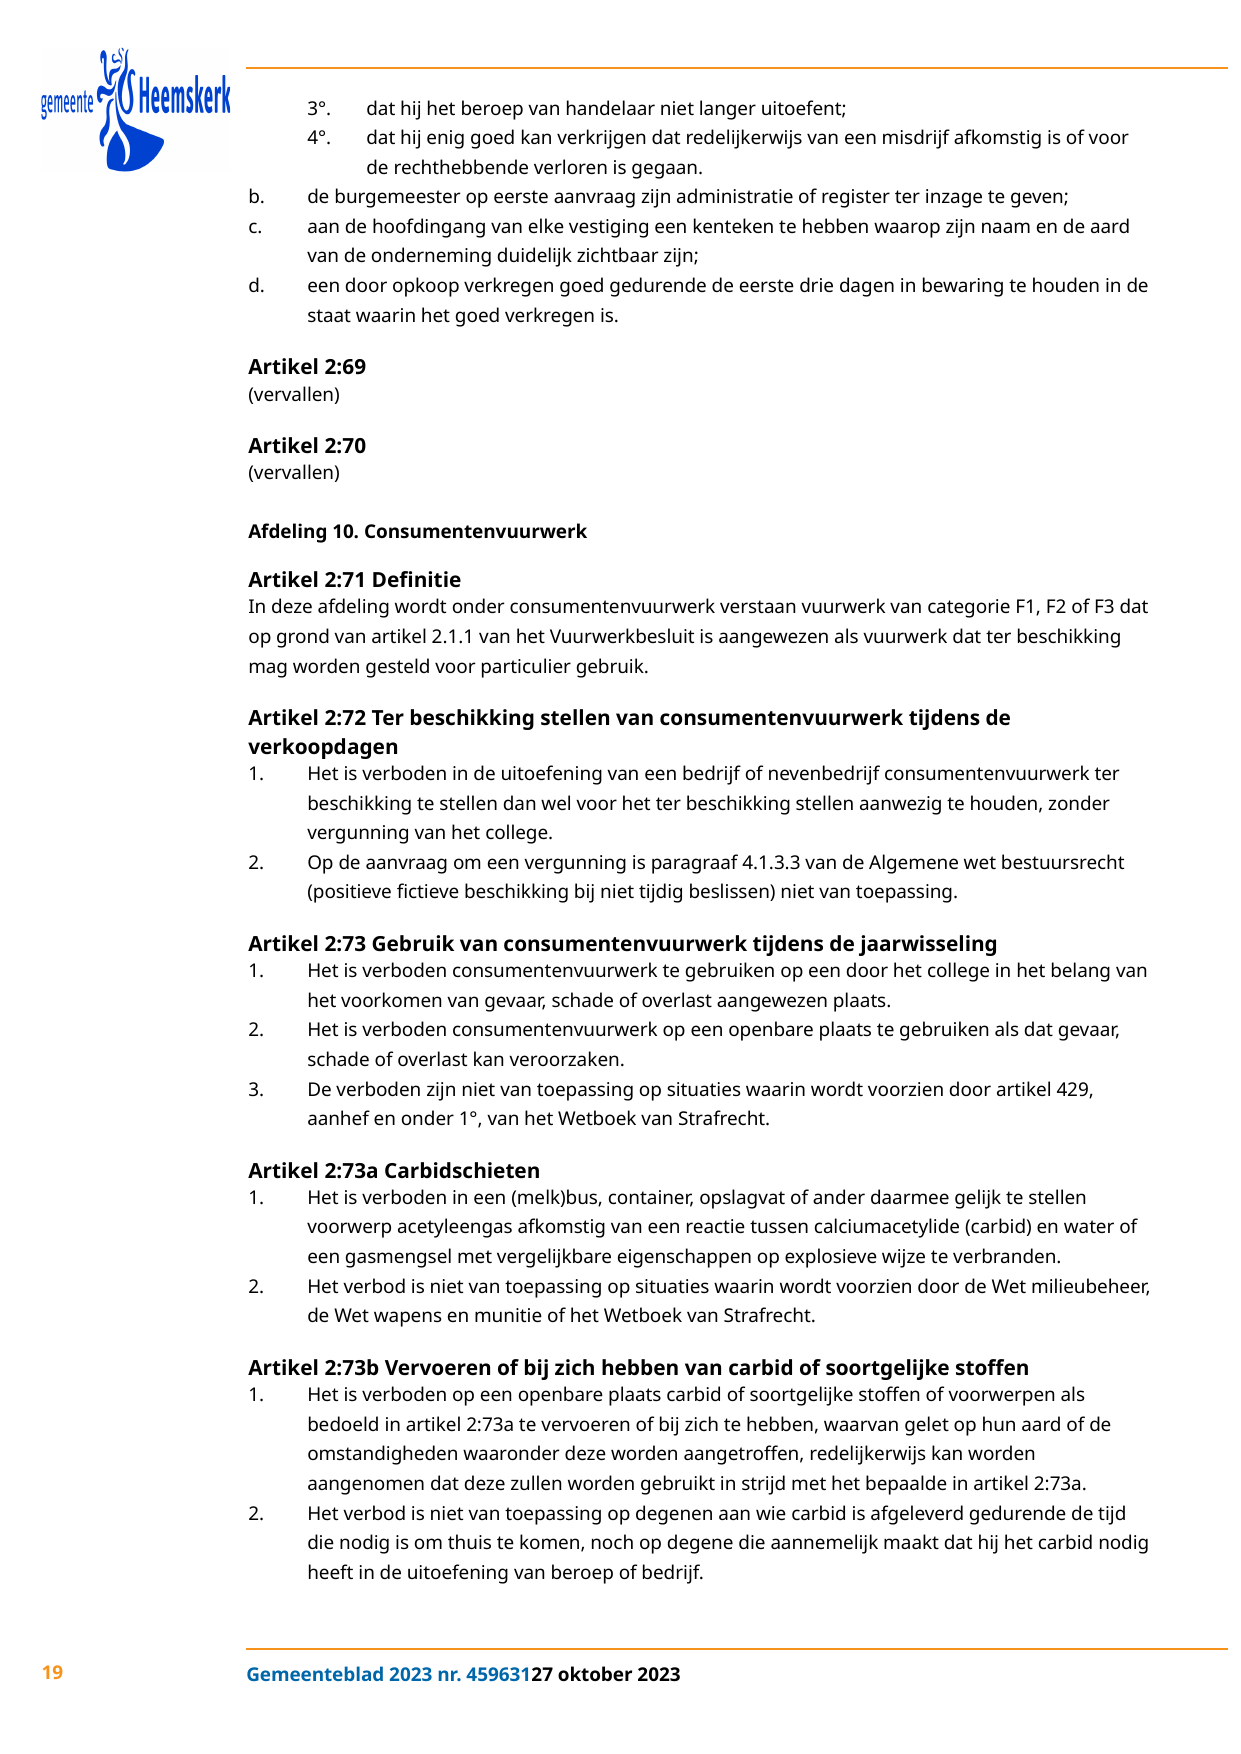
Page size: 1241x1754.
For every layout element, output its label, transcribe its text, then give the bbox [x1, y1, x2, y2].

list Op de aanvraag om een vergunning is paragraaf 4.1.3.3 van de Algemene wet bestuursrecht (positieve fictieve beschikking bij niet tijdig beslissen) niet van toepassing. [248, 849, 1152, 904]
text Artikel 2:70 [248, 431, 1152, 459]
list Het is verboden in een (melk)bus, container, opslagvat of ander daarmee gelijk te stellen voorwerp acetyleengas afkomstig van een reactie tussen calciumacetylide (carbid) en water of een gasmengsel met vergelijkbare eigenschappen op explosieve wijze te verbranden. [248, 1184, 1152, 1269]
list De verboden zijn niet van toepassing op situaties waarin wordt voorzien door artikel 429, aanhef en onder 1°, van het Wetboek van Strafrecht. [248, 1076, 1152, 1131]
text Afdeling 10. Consumentenvuurwerk [248, 519, 1152, 544]
picture [41, 47, 231, 172]
text Artikel 2:73 Gebruik van consumentenvuurwerk tijdens de jaarwisseling [248, 929, 1152, 957]
text Artikel 2:69 [248, 352, 1152, 381]
list Het is verboden in de uitoefening van een bedrijf of nevenbedrijf consumentenvuurwerk ter beschikking te stellen dan wel voor het ter beschikking stellen aanwezig te houden, zonder vergunning van het college. [248, 760, 1152, 845]
list dat hij enig goed kan verkrijgen dat redelijkerwijs van een misdrijf afkomstig is of voor de rechthebbende verloren is gegaan. [307, 124, 1152, 180]
list dat hij het beroep van handelaar niet langer uitoefent; [307, 95, 1152, 121]
list Het is verboden consumentenvuurwerk te gebruiken op een door het college in het belang van het voorkomen van gevaar, schade of overlast aangewezen plaats. [248, 957, 1152, 1013]
list Het verbod is niet van toepassing op degenen aan wie carbid is afgeleverd gedurende de tijd die nodig is om thuis te komen, noch op degene die aannemelijk maakt dat hij het carbid nodig heeft in de uitoefening van beroep of bedrijf. [248, 1500, 1152, 1584]
list Het is verboden op een openbare plaats carbid of soortgelijke stoffen of voorwerpen als bedoeld in artikel 2:73a te vervoeren of bij zich te hebben, waarvan gelet op hun aard of de omstandigheden waaronder deze worden aangetroffen, redelijkerwijs kan worden aangenomen dat deze zullen worden gebruikt in strijd met het bepaalde in artikel 2:73a. [248, 1381, 1152, 1496]
text (vervallen) [248, 459, 1152, 485]
text Artikel 2:73a Carbidschieten [248, 1156, 1152, 1184]
text In deze afdeling wordt onder consumentenvuurwerk verstaan vuurwerk van categorie F1, F2 of F3 dat op grond van artikel 2.1.1 van het Vuurwerkbesluit is aangewezen als vuurwerk dat ter beschikking mag worden gesteld voor particulier gebruik. [248, 594, 1152, 679]
list de burgemeester op eerste aanvraag zijn administratie of register ter inzage te geven; [248, 183, 1152, 209]
text Artikel 2:71 Definitie [248, 565, 1152, 594]
text (vervallen) [248, 381, 1152, 406]
text Artikel 2:72 Ter beschikking stellen van consumentenvuurwerk tijdens de verkoopdagen [248, 703, 1152, 760]
list Het is verboden consumentenvuurwerk op een openbare plaats te gebruiken als dat gevaar, schade of overlast kan veroorzaken. [248, 1017, 1152, 1072]
text Artikel 2:73b Vervoeren of bij zich hebben van carbid of soortgelijke stoffen [248, 1353, 1152, 1381]
list een door opkoop verkregen goed gedurende de eerste drie dagen in bewaring te houden in de staat waarin het goed verkregen is. [248, 272, 1152, 328]
list aan de hoofdingang van elke vestiging een kenteken te hebben waarop zijn naam en de aard van de onderneming duidelijk zichtbaar zijn; [248, 213, 1152, 268]
list Het verbod is niet van toepassing op situaties waarin wordt voorzien door de Wet milieubeheer, de Wet wapens en munitie of het Wetboek van Strafrecht. [248, 1273, 1152, 1328]
